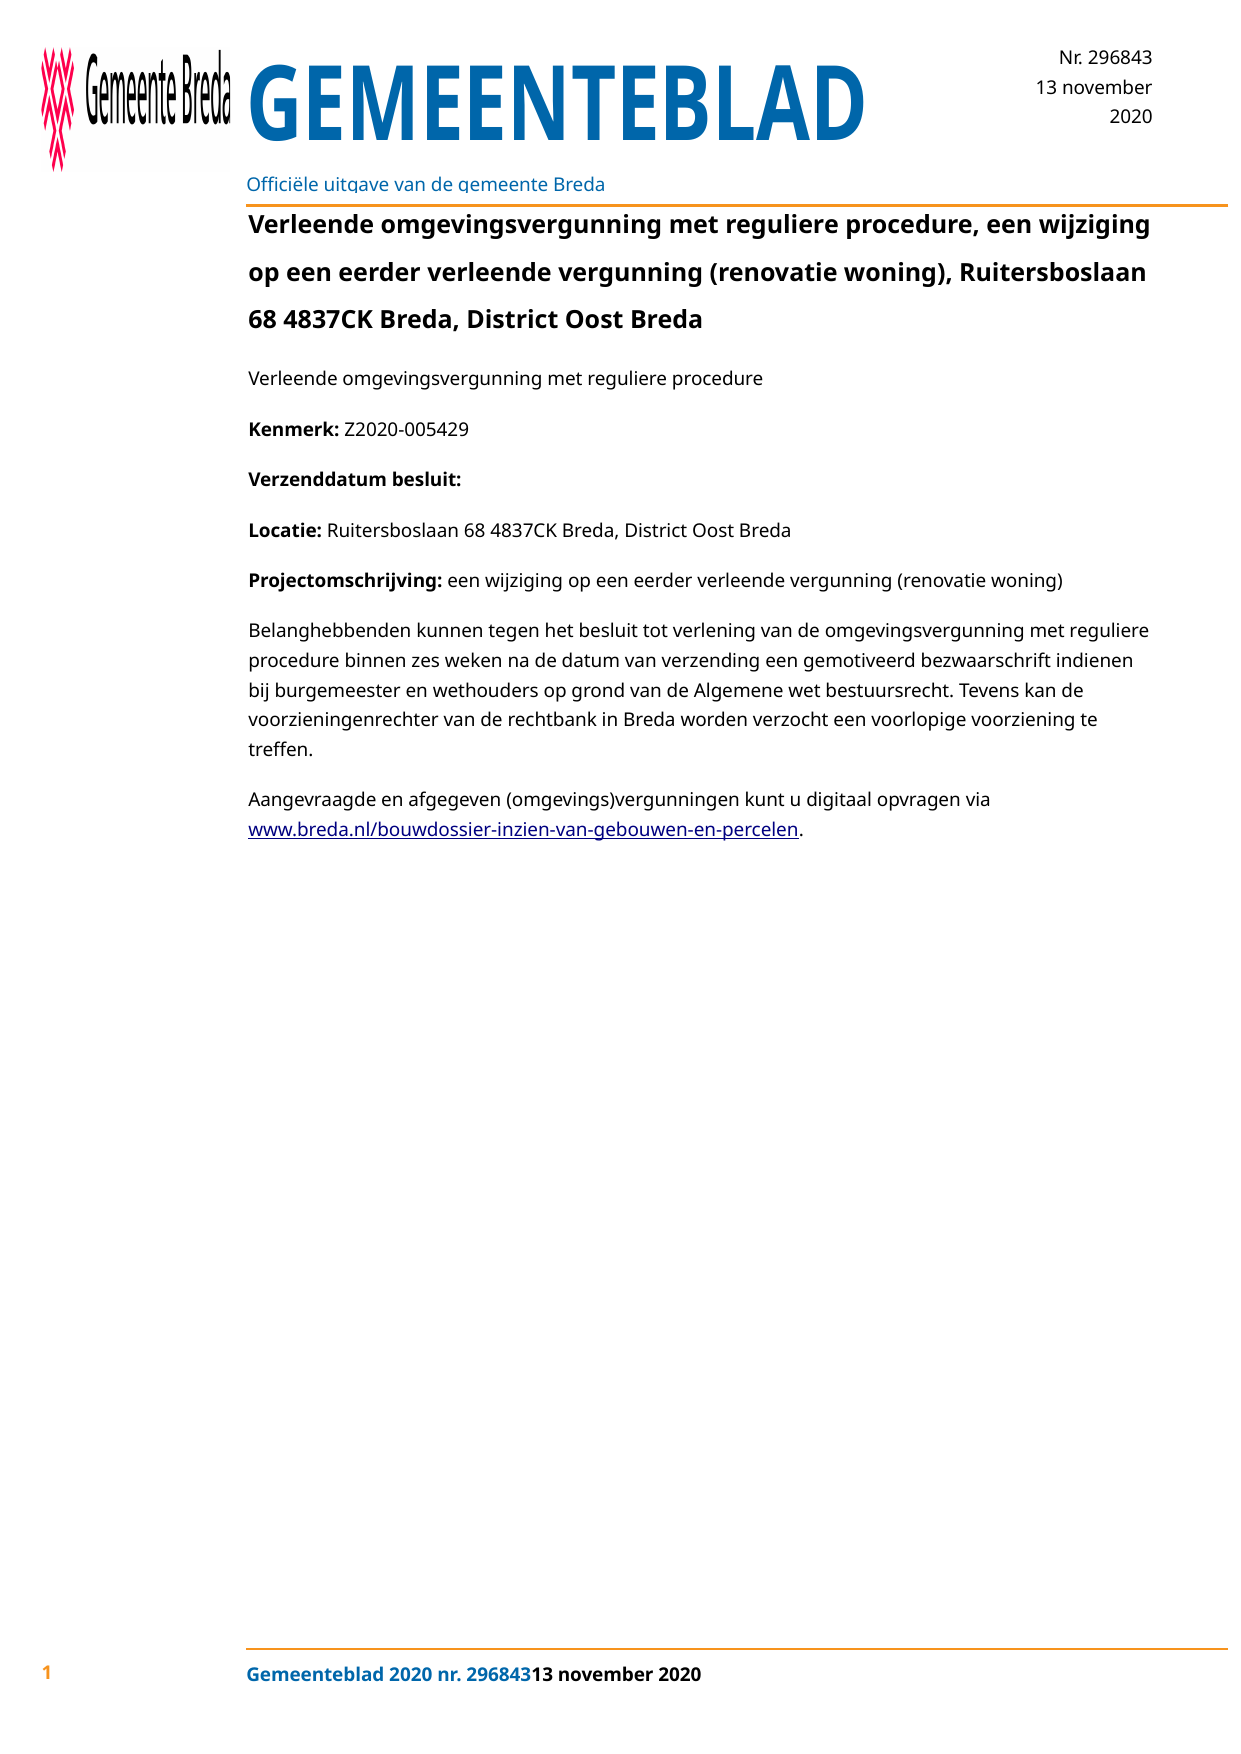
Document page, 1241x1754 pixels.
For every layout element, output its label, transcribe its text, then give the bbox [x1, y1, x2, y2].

picture [41, 47, 231, 172]
text Belanghebbenden kunnen tegen het besluit tot verlening van de omgevingsvergunning met reguliere procedure binnen zes weken na de datum van verzending een gemotiveerd bezwaarschrift indienen bij burgemeester en wethouders op grond van de Algemene wet bestuursrecht. Tevens kan de voorzieningenrechter van de rechtbank in Breda worden verzocht een voorlopige voorziening te treffen. [248, 618, 1152, 762]
text Verzenddatum besluit: [248, 466, 1152, 492]
text Verleende omgevingsvergunning met reguliere procedure [248, 366, 1152, 391]
text Kenmerk: Z2020-005429 [248, 416, 1152, 442]
text Locatie: Ruitersboslaan 68 4837CK Breda, District Oost Breda [248, 517, 1152, 542]
text Projectomschrijving: een wijziging op een eerder verleende vergunning (renovatie woning) [248, 567, 1152, 593]
text Verleende omgevingsvergunning met reguliere procedure, een wijziging op een eerder verleende vergunning (renovatie woning), Ruitersboslaan 68 4837CK Breda, District Oost Breda [248, 207, 1152, 336]
text Aangevraagde en afgegeven (omgevings)vergunningen kunt u digitaal opvragen via www.breda.nl/bouwdossier-inzien-van-gebouwen-en-percelen. [248, 786, 1152, 842]
